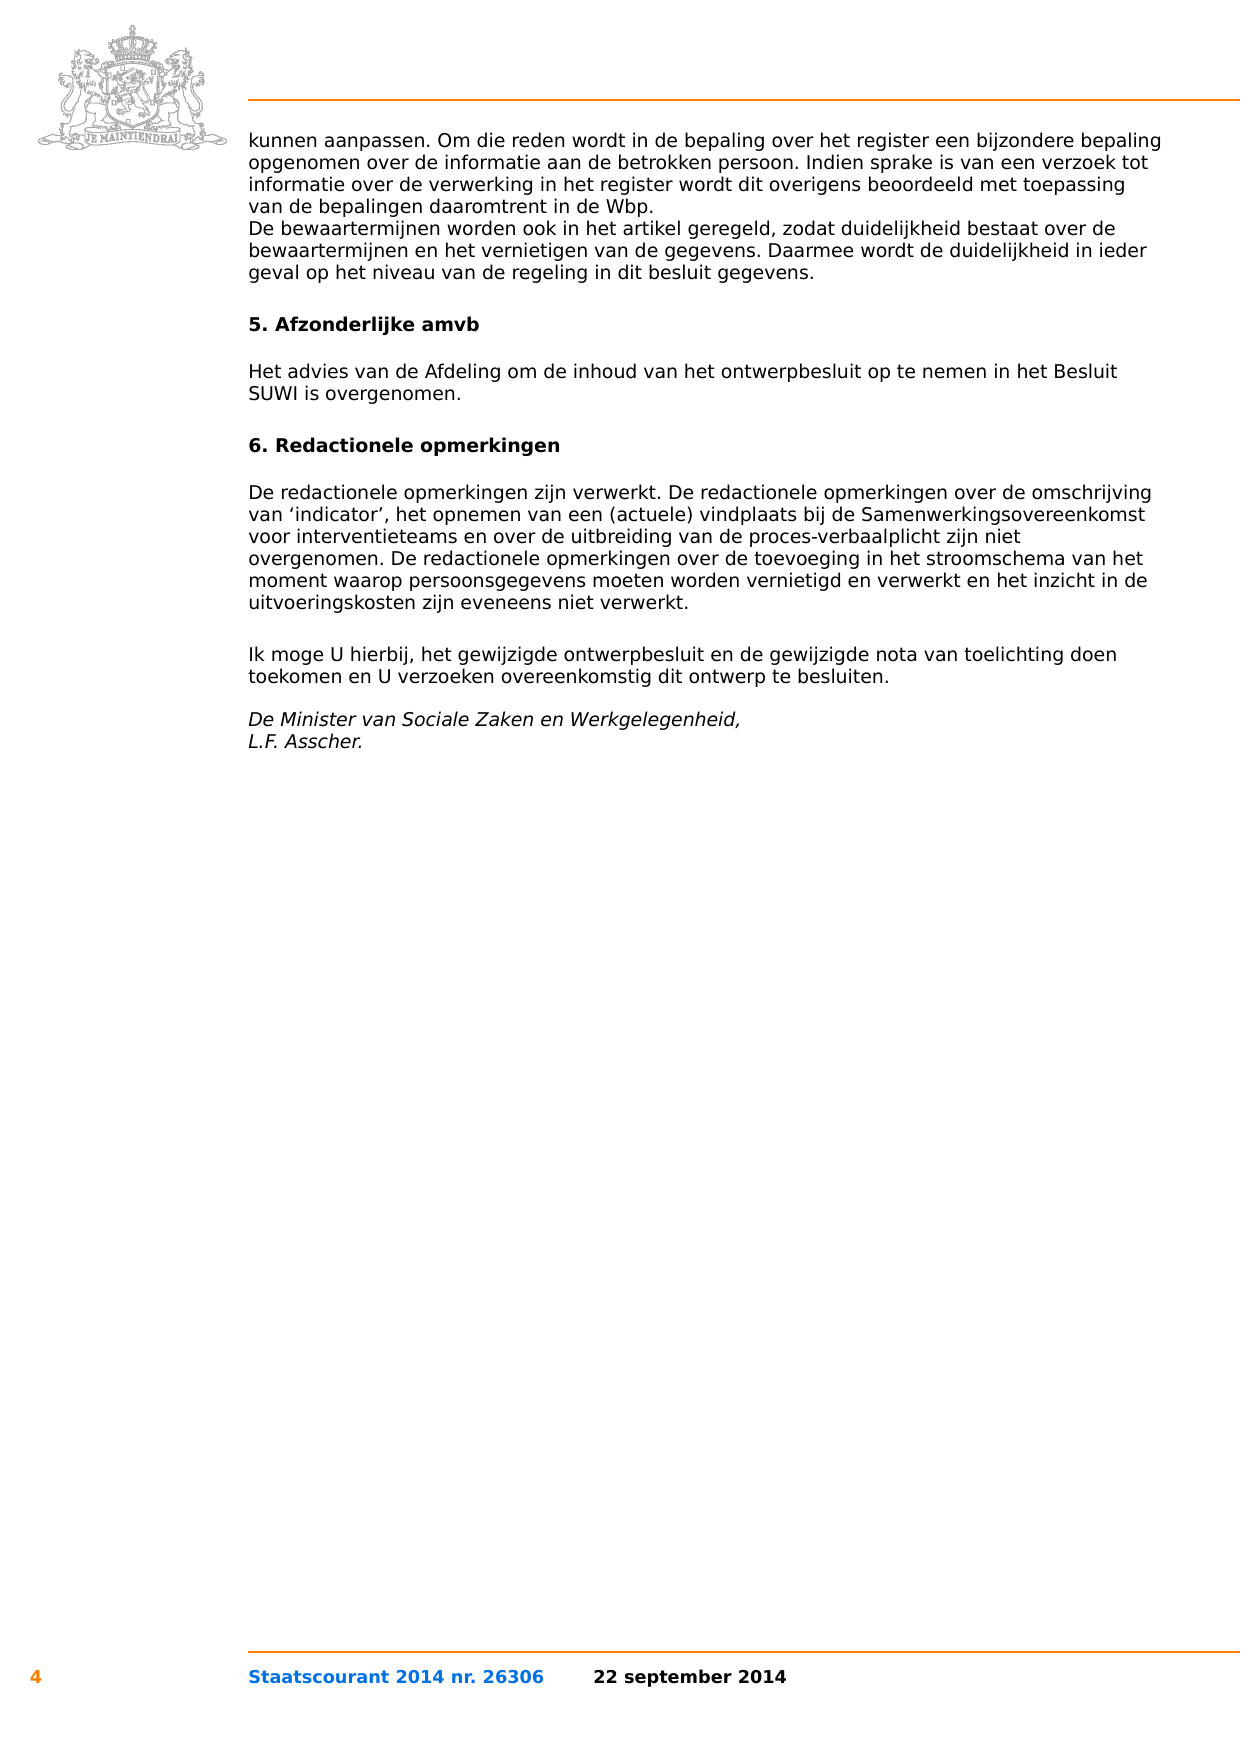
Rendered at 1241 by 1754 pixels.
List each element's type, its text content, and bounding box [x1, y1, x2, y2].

text De Minister van Sociale Zaken en Werkgelegenheid, L.F. Asscher. [248, 709, 1163, 753]
text kunnen aanpassen. Om die reden wordt in de bepaling over het register een bijzondere bepaling opgenomen over de informatie aan de betrokken persoon. Indien sprake is van een verzoek tot informatie over de verwerking in het register wordt dit overigens beoordeeld met toepassing van de bepalingen daaromtrent in de Wbp. [248, 130, 1163, 218]
text De redactionele opmerkingen zijn verwerkt. De redactionele opmerkingen over de omschrijving van ‘indicator’, het opnemen van een (actuele) vindplaats bij de Samenwerkingsovereenkomst voor interventieteams en over de uitbreiding van de proces-verbaalplicht zijn niet overgenomen. De redactionele opmerkingen over de toevoeging in het stroomschema van het moment waarop persoonsgegevens moeten worden vernietigd en verwerkt en het inzicht in de uitvoeringskosten zijn eveneens niet verwerkt. [248, 482, 1163, 613]
text De bewaartermijnen worden ook in het artikel geregeld, zodat duidelijkheid bestaat over de bewaartermijnen en het vernietigen van de gegevens. Daarmee wordt de duidelijkheid in ieder geval op het niveau van de regeling in dit besluit gegevens. [248, 218, 1163, 284]
subtitle 6. Redactionele opmerkingen [248, 435, 1163, 457]
text Ik moge U hierbij, het gewijzigde ontwerpbesluit en de gewijzigde nota van toelichting doen toekomen en U verzoeken overeenkomstig dit ontwerp te besluiten. [248, 643, 1163, 687]
text Het advies van de Afdeling om de inhoud van het ontwerpbesluit op te nemen in het Besluit SUWI is overgenomen. [248, 361, 1163, 405]
subtitle 5. Afzonderlijke amvb [248, 314, 1163, 336]
picture [38, 25, 227, 150]
